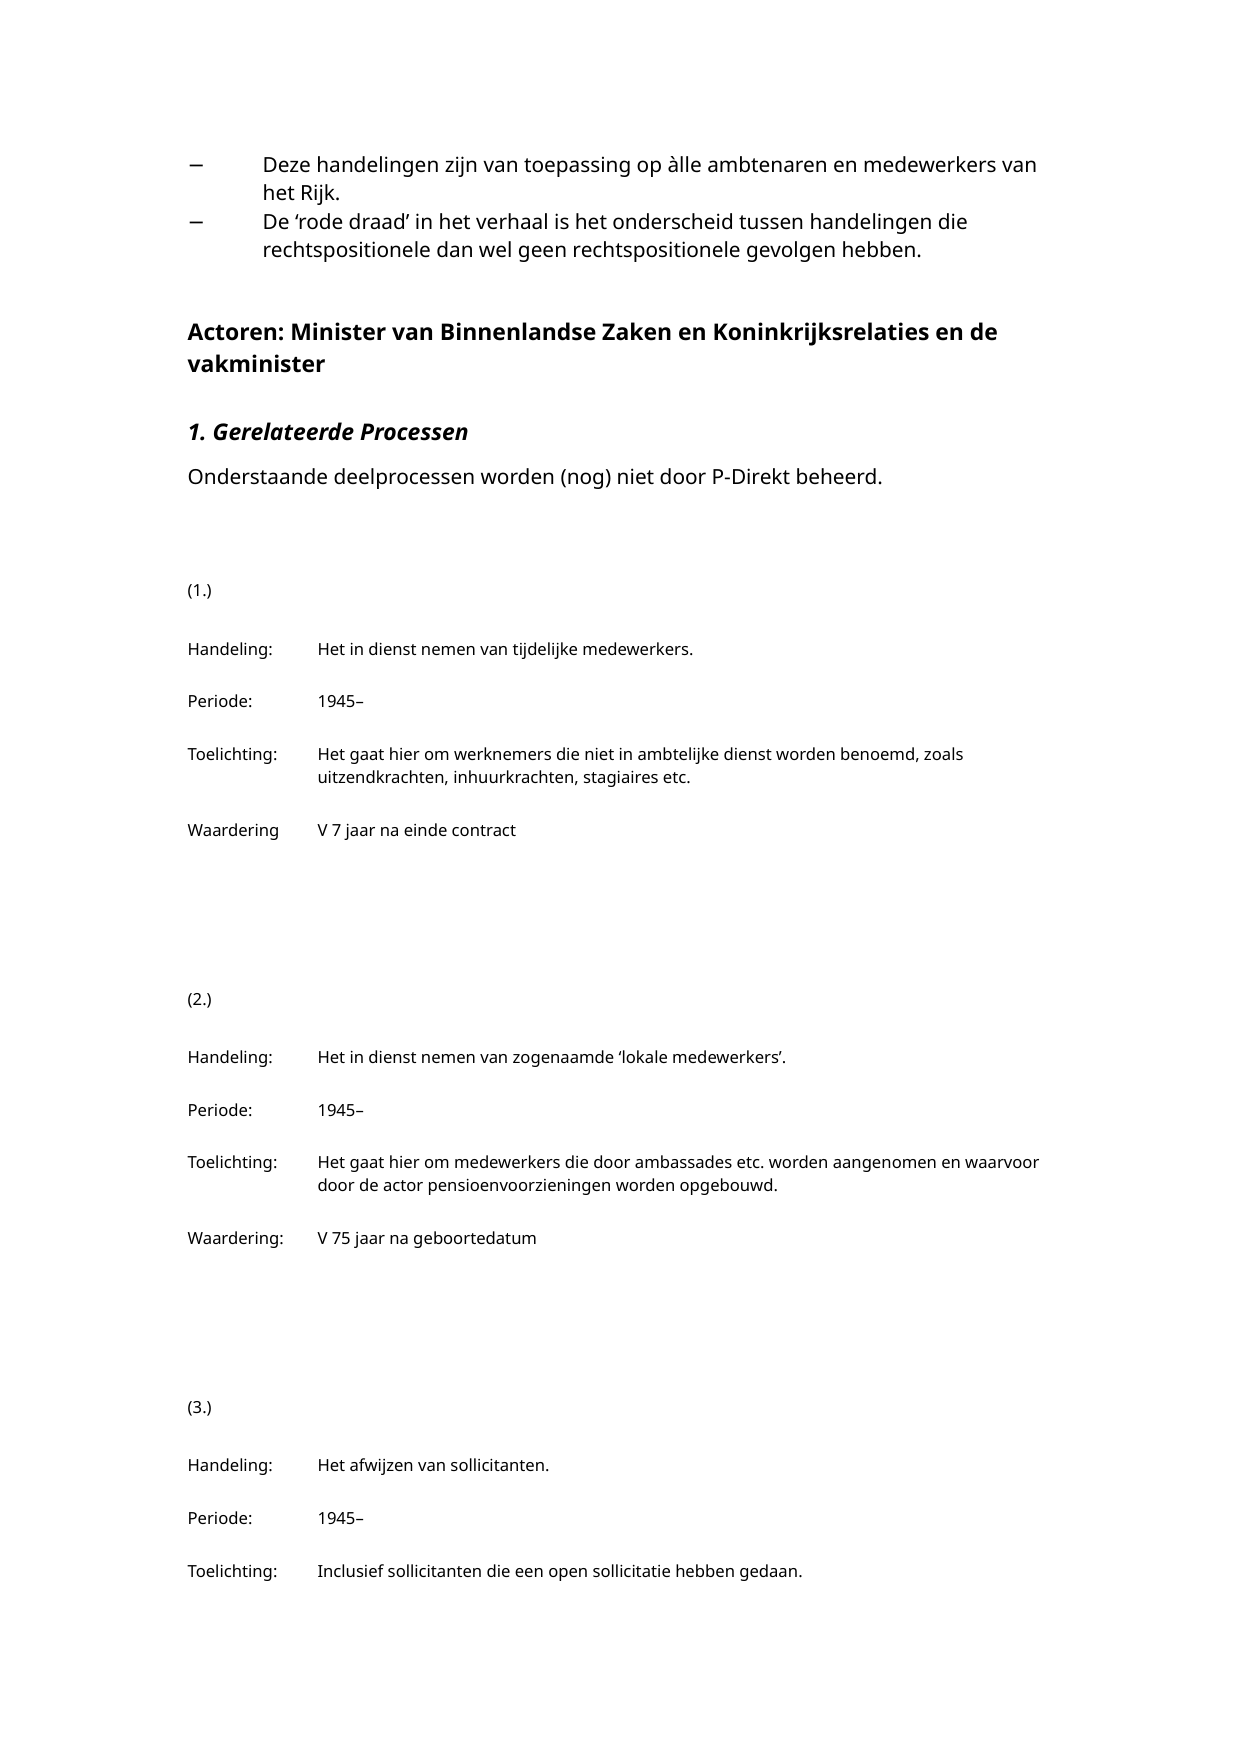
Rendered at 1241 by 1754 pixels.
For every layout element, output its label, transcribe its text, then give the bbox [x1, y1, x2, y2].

table_header [317, 1396, 1053, 1454]
table_cell Handeling: [188, 1046, 317, 1098]
table_header (3.) [188, 1396, 317, 1454]
table_cell Periode: [188, 690, 317, 743]
table_cell Toelichting: [188, 743, 317, 818]
table_cell Het afwijzen van sollicitanten. [317, 1454, 1053, 1507]
table_cell Handeling: [188, 1454, 317, 1507]
table_cell Toelichting: [188, 1151, 317, 1226]
table_cell 1945– [317, 690, 1053, 743]
table_cell Het in dienst nemen van tijdelijke medewerkers. [317, 637, 1053, 690]
table_cell Het gaat hier om werknemers die niet in ambtelijke dienst worden benoemd, zoals uitzendkrachten, inhuurkrachten, stagiaires etc. [317, 743, 1053, 818]
table_cell V 75 jaar na geboortedatum [317, 1226, 1053, 1279]
table_cell Toelichting: [188, 1559, 317, 1582]
table_cell 1945– [317, 1507, 1053, 1559]
table_header (1.) [188, 579, 317, 637]
table_cell Periode: [188, 1507, 317, 1559]
table_cell Waardering: [188, 1226, 317, 1279]
table_cell Het in dienst nemen van zogenaamde ‘lokale medewerkers’. [317, 1046, 1053, 1098]
subtitle 1. Gerelateerde Processen [187, 416, 1053, 447]
table_cell 1945– [317, 1098, 1053, 1151]
table_cell Het gaat hier om medewerkers die door ambassades etc. worden aangenomen en waarvoor door de actor pensioenvoorzieningen worden opgebouwd. [317, 1151, 1053, 1226]
text Onderstaande deelprocessen worden (nog) niet door P-Direkt beheerd. [187, 462, 1053, 491]
table_header (2.) [188, 987, 317, 1046]
list Deze handelingen zijn van toepassing op àlle ambtenaren en medewerkers van het Rijk. [187, 150, 1053, 207]
table_cell Handeling: [188, 637, 317, 690]
table_cell Inclusief sollicitanten die een open sollicitatie hebben gedaan. [317, 1559, 1053, 1582]
table_header [317, 579, 1053, 637]
table_cell Waardering [188, 818, 317, 871]
list De ‘rode draad’ in het verhaal is het onderscheid tussen handelingen die rechtspositionele dan wel geen rechtspositionele gevolgen hebben. [187, 207, 1053, 264]
table_header [317, 987, 1053, 1046]
table_cell V 7 jaar na einde contract [317, 818, 1053, 871]
subtitle Actoren: Minister van Binnenlandse Zaken en Koninkrijksrelaties en de vakminister [187, 316, 1053, 379]
table_cell Periode: [188, 1098, 317, 1151]
